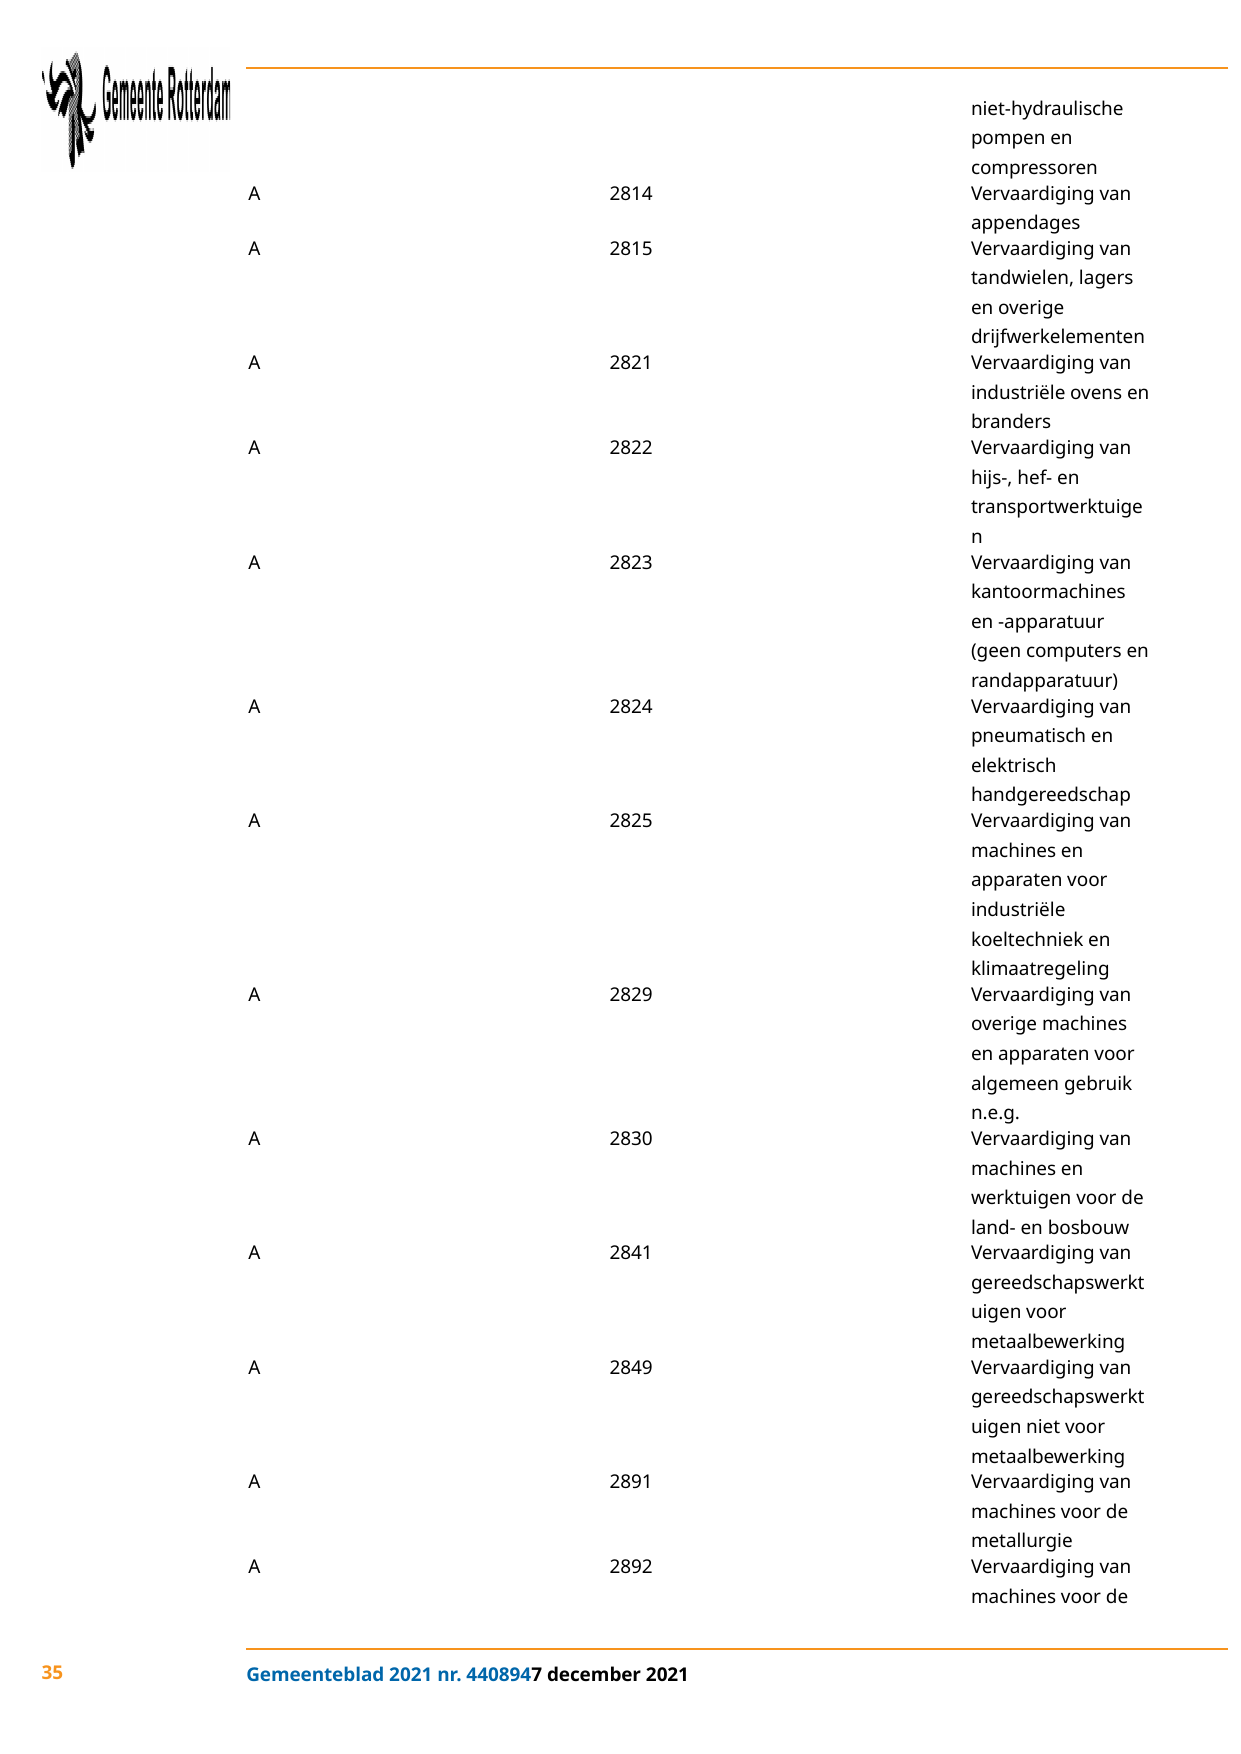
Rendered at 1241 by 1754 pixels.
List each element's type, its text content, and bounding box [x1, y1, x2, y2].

table_cell Vervaardiging van gereedschapswerktuigen voor metaalbewerking [971, 1240, 1152, 1354]
table_cell A [248, 350, 609, 434]
table_cell 2822 [609, 434, 971, 549]
table_cell Vervaardiging van hijs-, hef- en transportwerktuigen [971, 434, 1152, 549]
table_cell Vervaardiging van machines voor de metallurgie [971, 1469, 1152, 1553]
table_cell A [248, 1125, 609, 1239]
table_cell 2825 [609, 808, 971, 981]
table_cell 2841 [609, 1240, 971, 1354]
table_cell [609, 95, 971, 180]
table_cell Vervaardiging van industriële ovens en branders [971, 350, 1152, 434]
table_cell A [248, 180, 609, 235]
table_cell A [248, 981, 609, 1125]
table_cell 2815 [609, 235, 971, 349]
table_cell A [248, 693, 609, 807]
picture [41, 47, 231, 172]
table_cell [248, 95, 609, 180]
table_cell A [248, 1469, 609, 1553]
table_cell Vervaardiging van overige machines en apparaten voor algemeen gebruik n.e.g. [971, 981, 1152, 1125]
table_cell Vervaardiging van machines en apparaten voor industriële koeltechniek en klimaatregeling [971, 808, 1152, 981]
table_cell niet-hydraulische pompen en compressoren [971, 95, 1152, 180]
table_cell Vervaardiging van machines en werktuigen voor de land- en bosbouw [971, 1125, 1152, 1239]
table_cell A [248, 235, 609, 349]
table_cell 2891 [609, 1469, 971, 1553]
table_cell Vervaardiging van pneumatisch en elektrisch handgereedschap [971, 693, 1152, 807]
table_cell 2823 [609, 549, 971, 693]
table_cell Vervaardiging van kantoormachines en -apparatuur (geen computers en randapparatuur) [971, 549, 1152, 693]
table_cell A [248, 1354, 609, 1468]
table_cell A [248, 808, 609, 981]
table_cell Vervaardiging van tandwielen, lagers en overige drijfwerkelementen [971, 235, 1152, 349]
table_cell A [248, 1240, 609, 1354]
table_cell Vervaardiging van appendages [971, 180, 1152, 235]
table_cell Vervaardiging van machines voor de [971, 1554, 1152, 1609]
table_cell 2892 [609, 1554, 971, 1609]
table_cell 2814 [609, 180, 971, 235]
table_cell 2824 [609, 693, 971, 807]
table_cell 2829 [609, 981, 971, 1125]
table_cell 2821 [609, 350, 971, 434]
table_cell A [248, 549, 609, 693]
table_cell 2849 [609, 1354, 971, 1468]
table_cell A [248, 434, 609, 549]
table_cell 2830 [609, 1125, 971, 1239]
table_cell A [248, 1554, 609, 1609]
table_cell Vervaardiging van gereedschapswerktuigen niet voor metaalbewerking [971, 1354, 1152, 1468]
